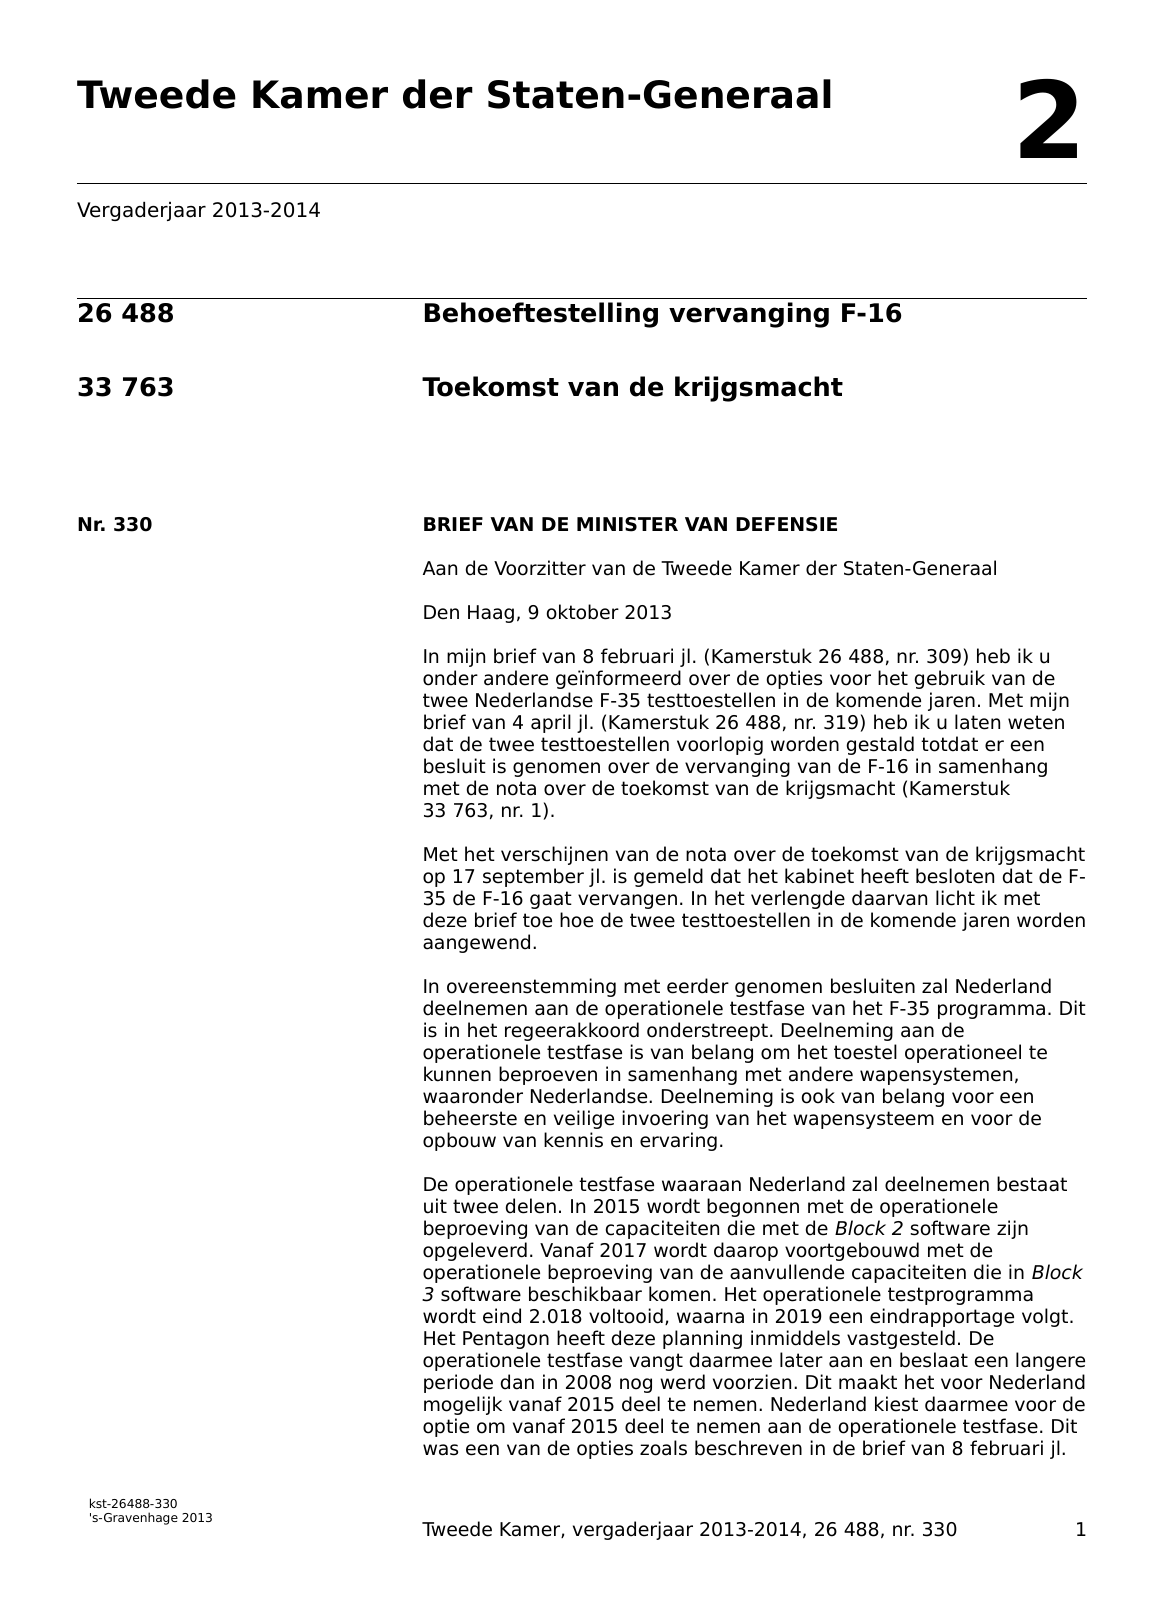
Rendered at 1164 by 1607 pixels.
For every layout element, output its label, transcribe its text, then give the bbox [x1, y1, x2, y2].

table_header 2 [886, 59, 1087, 183]
text Den Haag, 9 oktober 2013 [422, 602, 1087, 624]
text De operationele testfase waaraan Nederland zal deelnemen bestaat uit twee delen. In 2015 wordt begonnen met de operationele beproeving van de capaciteiten die met de Block 2 software zijn opgeleverd. Vanaf 2017 wordt daarop voortgebouwd met de operationele beproeving van de aanvullende capaciteiten die in Block 3 software beschikbaar komen. Het operationele testprogramma wordt eind 2.018 voltooid, waarna in 2019 een eindrapportage volgt. Het Pentagon heeft deze planning inmiddels vastgesteld. De operationele testfase vangt daarmee later aan en beslaat een langere periode dan in 2008 nog werd voorzien. Dit maakt het voor Nederland mogelijk vanaf 2015 deel te nemen. Nederland kiest daarmee voor de optie om vanaf 2015 deel te nemen aan de operationele testfase. Dit was een van de opties zoals beschreven in de brief van 8 februari jl. [422, 1174, 1087, 1460]
subtitle 26 488 Behoeftestelling vervanging F-16 [77, 299, 1087, 329]
text Met het verschijnen van de nota over de toekomst van de krijgsmacht op 17 september jl. is gemeld dat het kabinet heeft besloten dat de F-35 de F-16 gaat vervangen. In het verlengde daarvan licht ik met deze brief toe hoe de twee testtoestellen in de komende jaren worden aangewend. [422, 844, 1087, 954]
text kst-26488-330 [88, 1497, 323, 1511]
text 's-Gravenhage 2013 [88, 1511, 323, 1525]
subtitle Nr. 330 BRIEF VAN DE MINISTER VAN DEFENSIE [77, 514, 1087, 536]
text In overeenstemming met eerder genomen besluiten zal Nederland deelnemen aan de operationele testfase van het F-35 programma. Dit is in het regeerakkoord onderstreept. Deelneming aan de operationele testfase is van belang om het toestel operationeel te kunnen beproeven in samenhang met andere wapensystemen, waaronder Nederlandse. Deelneming is ook van belang voor een beheerste en veilige invoering van het wapensysteem en voor de opbouw van kennis en ervaring. [422, 976, 1087, 1152]
table_header Tweede Kamer der Staten-Generaal [77, 59, 886, 183]
table_cell Vergaderjaar 2013-2014 [77, 184, 1087, 298]
text In mijn brief van 8 februari jl. (Kamerstuk 26 488, nr. 309) heb ik u onder andere geïnformeerd over de opties voor het gebruik van de twee Nederlandse F-35 testtoestellen in de komende jaren. Met mijn brief van 4 april jl. (Kamerstuk 26 488, nr. 319) heb ik u laten weten dat de twee testtoestellen voorlopig worden gestald totdat er een besluit is genomen over de vervanging van de F-16 in samenhang met de nota over de toekomst van de krijgsmacht (Kamerstuk 33 763, nr. 1). [422, 646, 1087, 822]
text Aan de Voorzitter van de Tweede Kamer der Staten-Generaal [422, 558, 1087, 580]
subtitle 33 763 Toekomst van de krijgsmacht [77, 373, 1087, 403]
